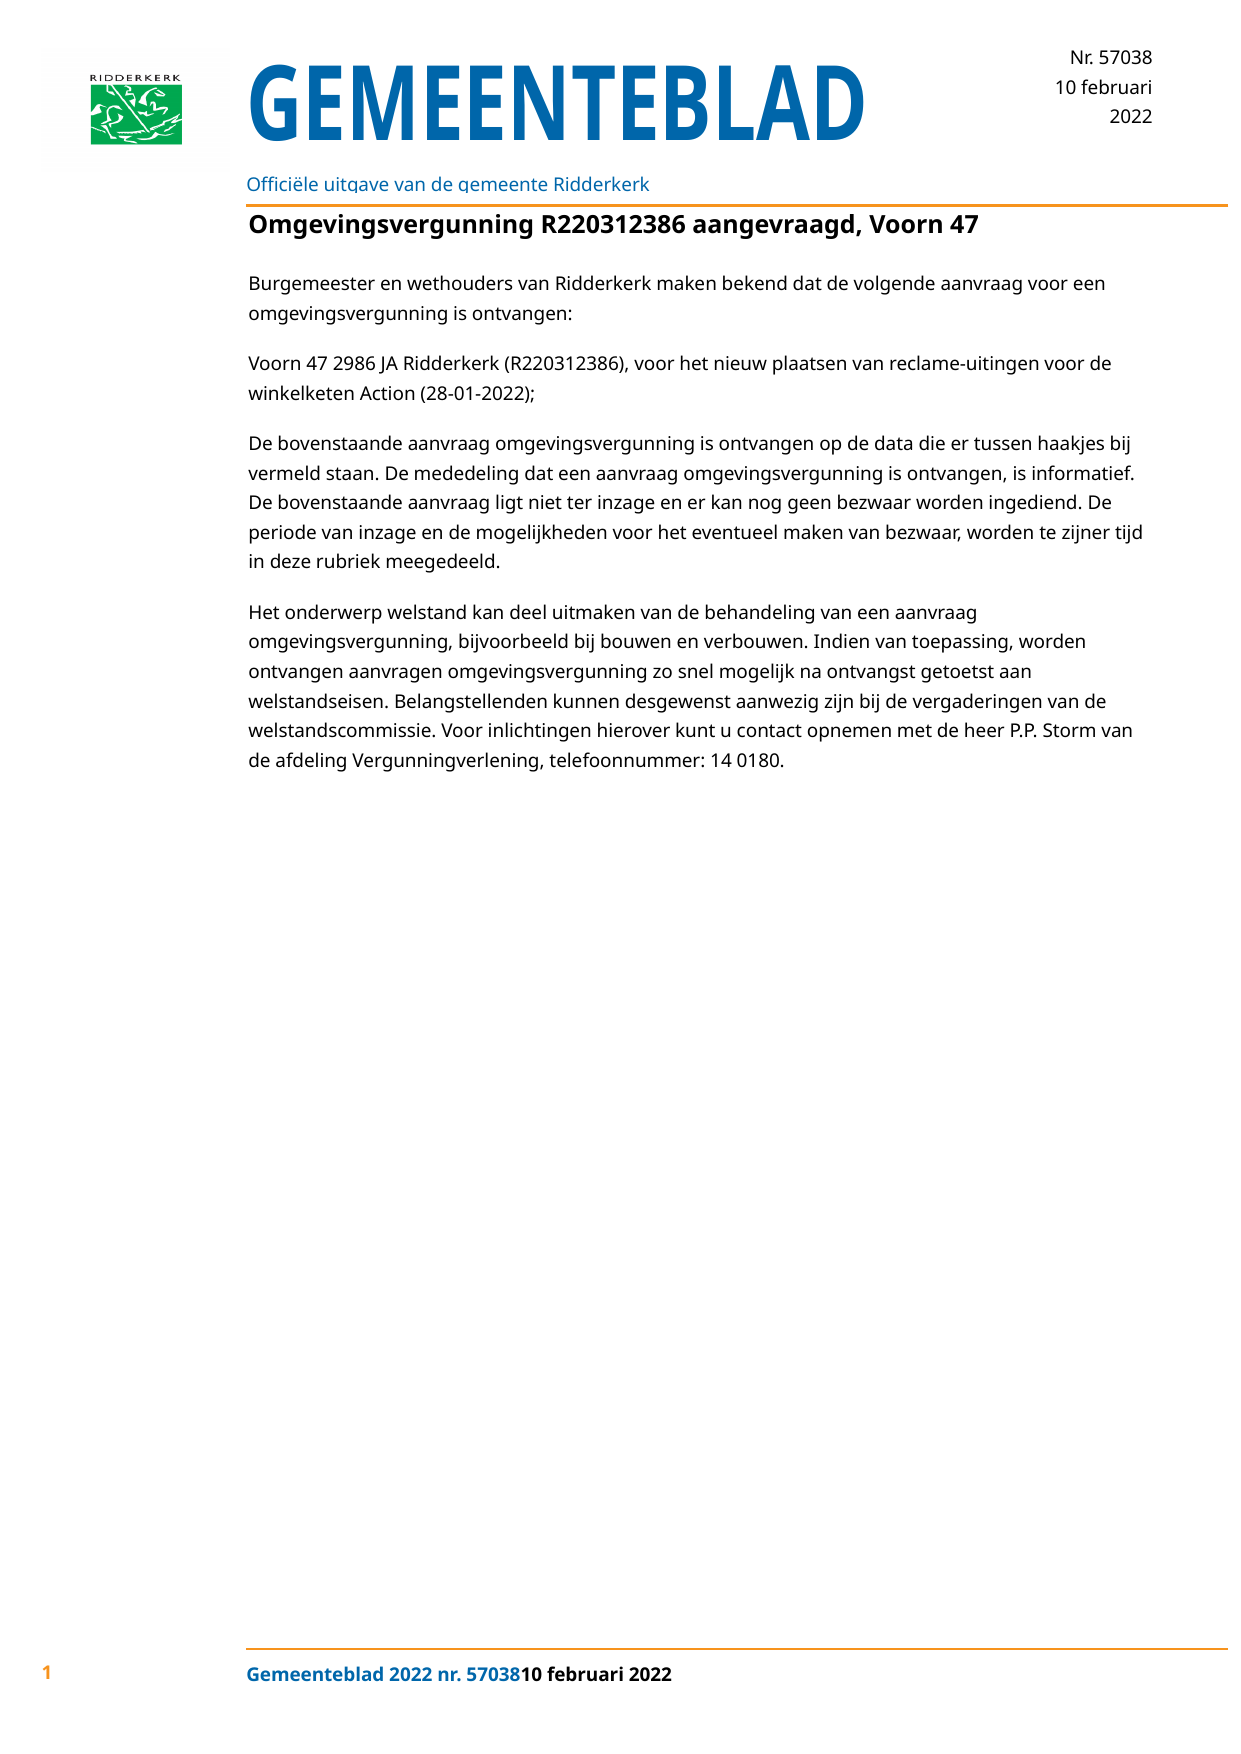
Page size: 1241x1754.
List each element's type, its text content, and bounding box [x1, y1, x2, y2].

text Voorn 47 2986 JA Ridderkerk (R220312386), voor het nieuw plaatsen van reclame-uitingen voor de winkelketen Action (28-01-2022); [248, 350, 1152, 406]
text Omgevingsvergunning R220312386 aangevraagd, Voorn 47 [248, 207, 1152, 241]
picture [41, 47, 231, 172]
text De bovenstaande aanvraag omgevingsvergunning is ontvangen op de data die er tussen haakjes bij vermeld staan. De mededeling dat een aanvraag omgevingsvergunning is ontvangen, is informatief. De bovenstaande aanvraag ligt niet ter inzage en er kan nog geen bezwaar worden ingediend. De periode van inzage en de mogelijkheden voor het eventueel maken van bezwaar, worden te zijner tijd in deze rubriek meegedeeld. [248, 430, 1152, 574]
text Burgemeester en wethouders van Ridderkerk maken bekend dat de volgende aanvraag voor een omgevingsvergunning is ontvangen: [248, 270, 1152, 326]
text Het onderwerp welstand kan deel uitmaken van de behandeling van een aanvraag omgevingsvergunning, bijvoorbeeld bij bouwen en verbouwen. Indien van toepassing, worden ontvangen aanvragen omgevingsvergunning zo snel mogelijk na ontvangst getoetst aan welstandseisen. Belangstellenden kunnen desgewenst aanwezig zijn bij de vergaderingen van de welstandscommissie. Voor inlichtingen hierover kunt u contact opnemen met de heer P.P. Storm van de afdeling Vergunningverlening, telefoonnummer: 14 0180. [248, 599, 1152, 773]
